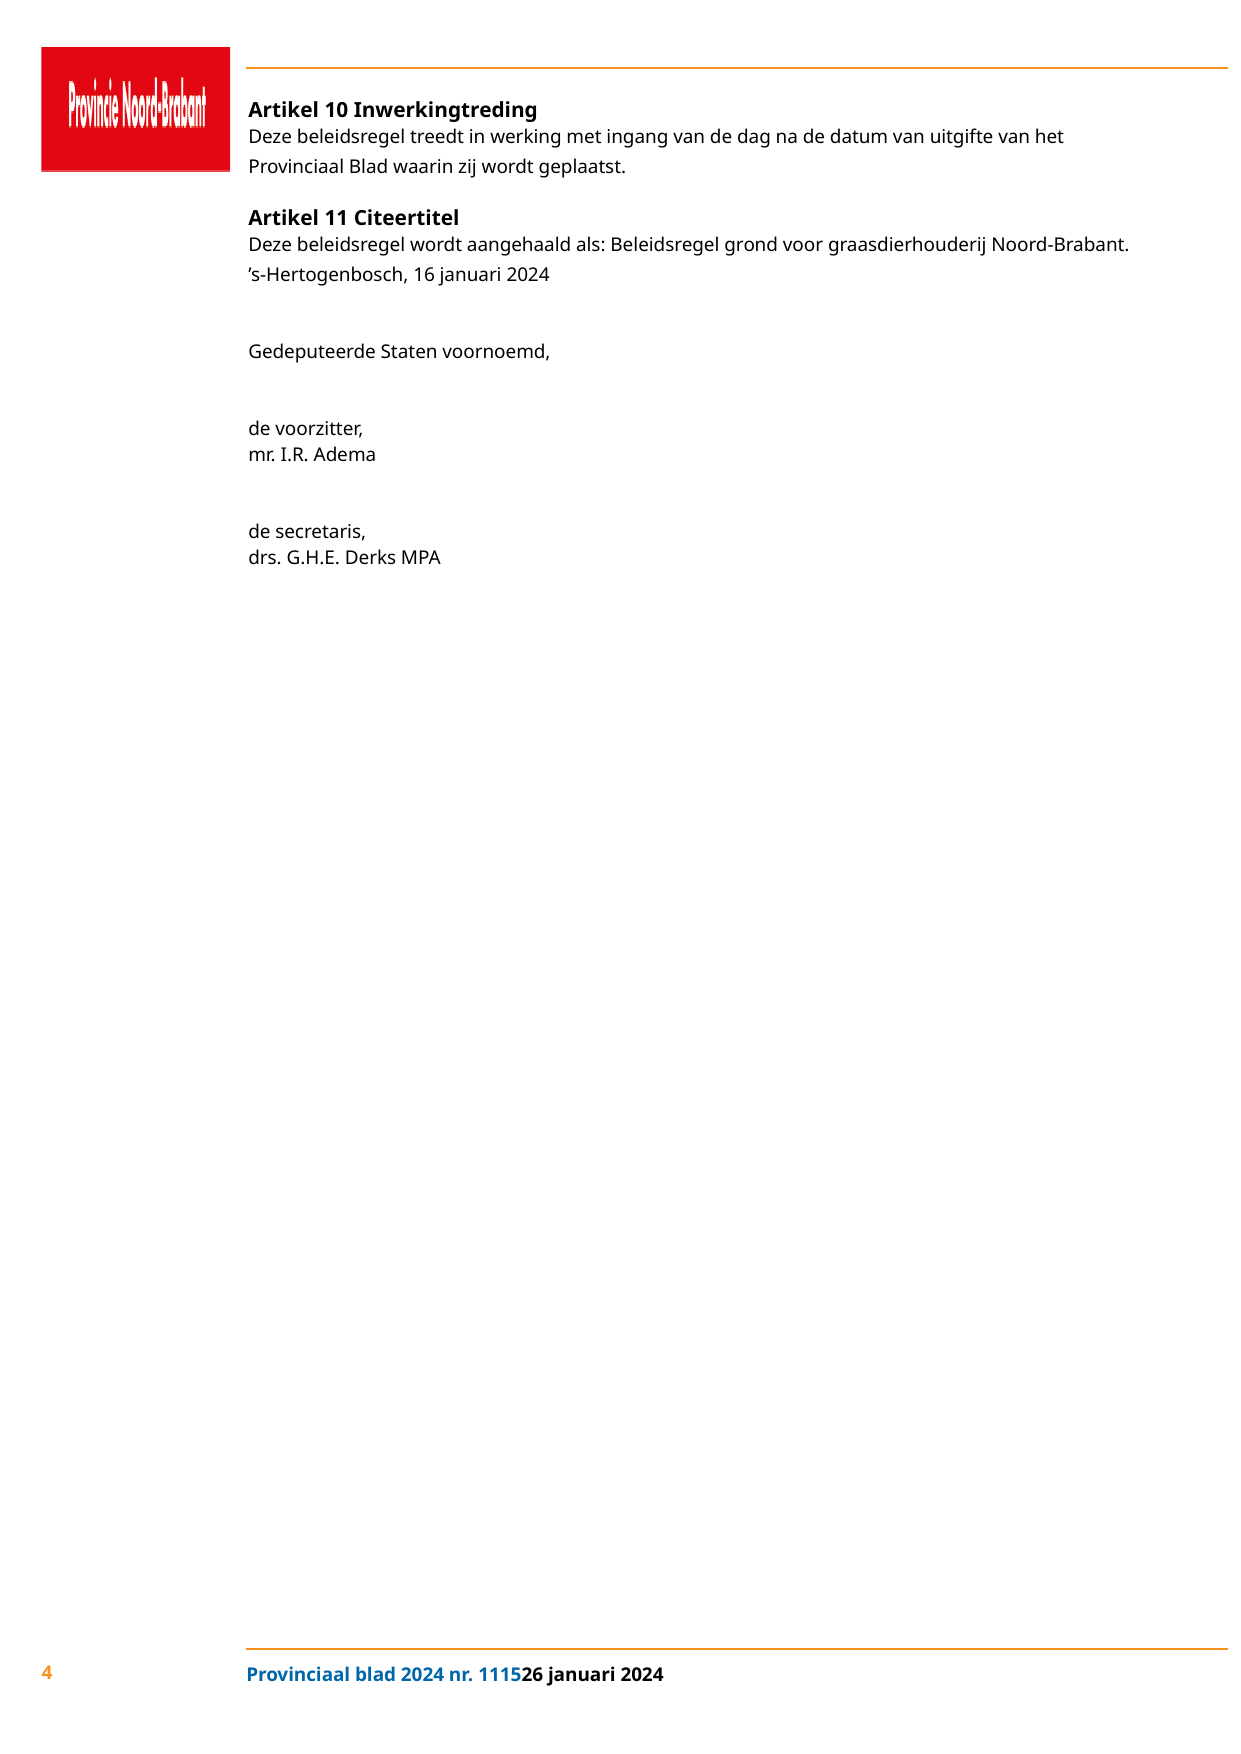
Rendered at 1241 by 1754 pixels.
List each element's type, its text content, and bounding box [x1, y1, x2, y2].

text ’s-Hertogenbosch, 16 januari 2024 [248, 261, 1152, 287]
text Gedeputeerde Staten voornoemd, [248, 338, 1152, 364]
text Deze beleidsregel wordt aangehaald als: Beleidsregel grond voor graasdierhouderij Noord-Brabant. [248, 232, 1152, 257]
text de secretaris, [248, 518, 1152, 544]
text Artikel 10 Inwerkingtreding [248, 95, 1152, 123]
text mr. I.R. Adema [248, 441, 1152, 467]
text Artikel 11 Citeertitel [248, 203, 1152, 232]
picture [41, 47, 231, 172]
text drs. G.H.E. Derks MPA [248, 544, 1152, 570]
text Deze beleidsregel treedt in werking met ingang van de dag na de datum van uitgifte van het Provinciaal Blad waarin zij wordt geplaatst. [248, 123, 1152, 178]
text de voorzitter, [248, 416, 1152, 441]
